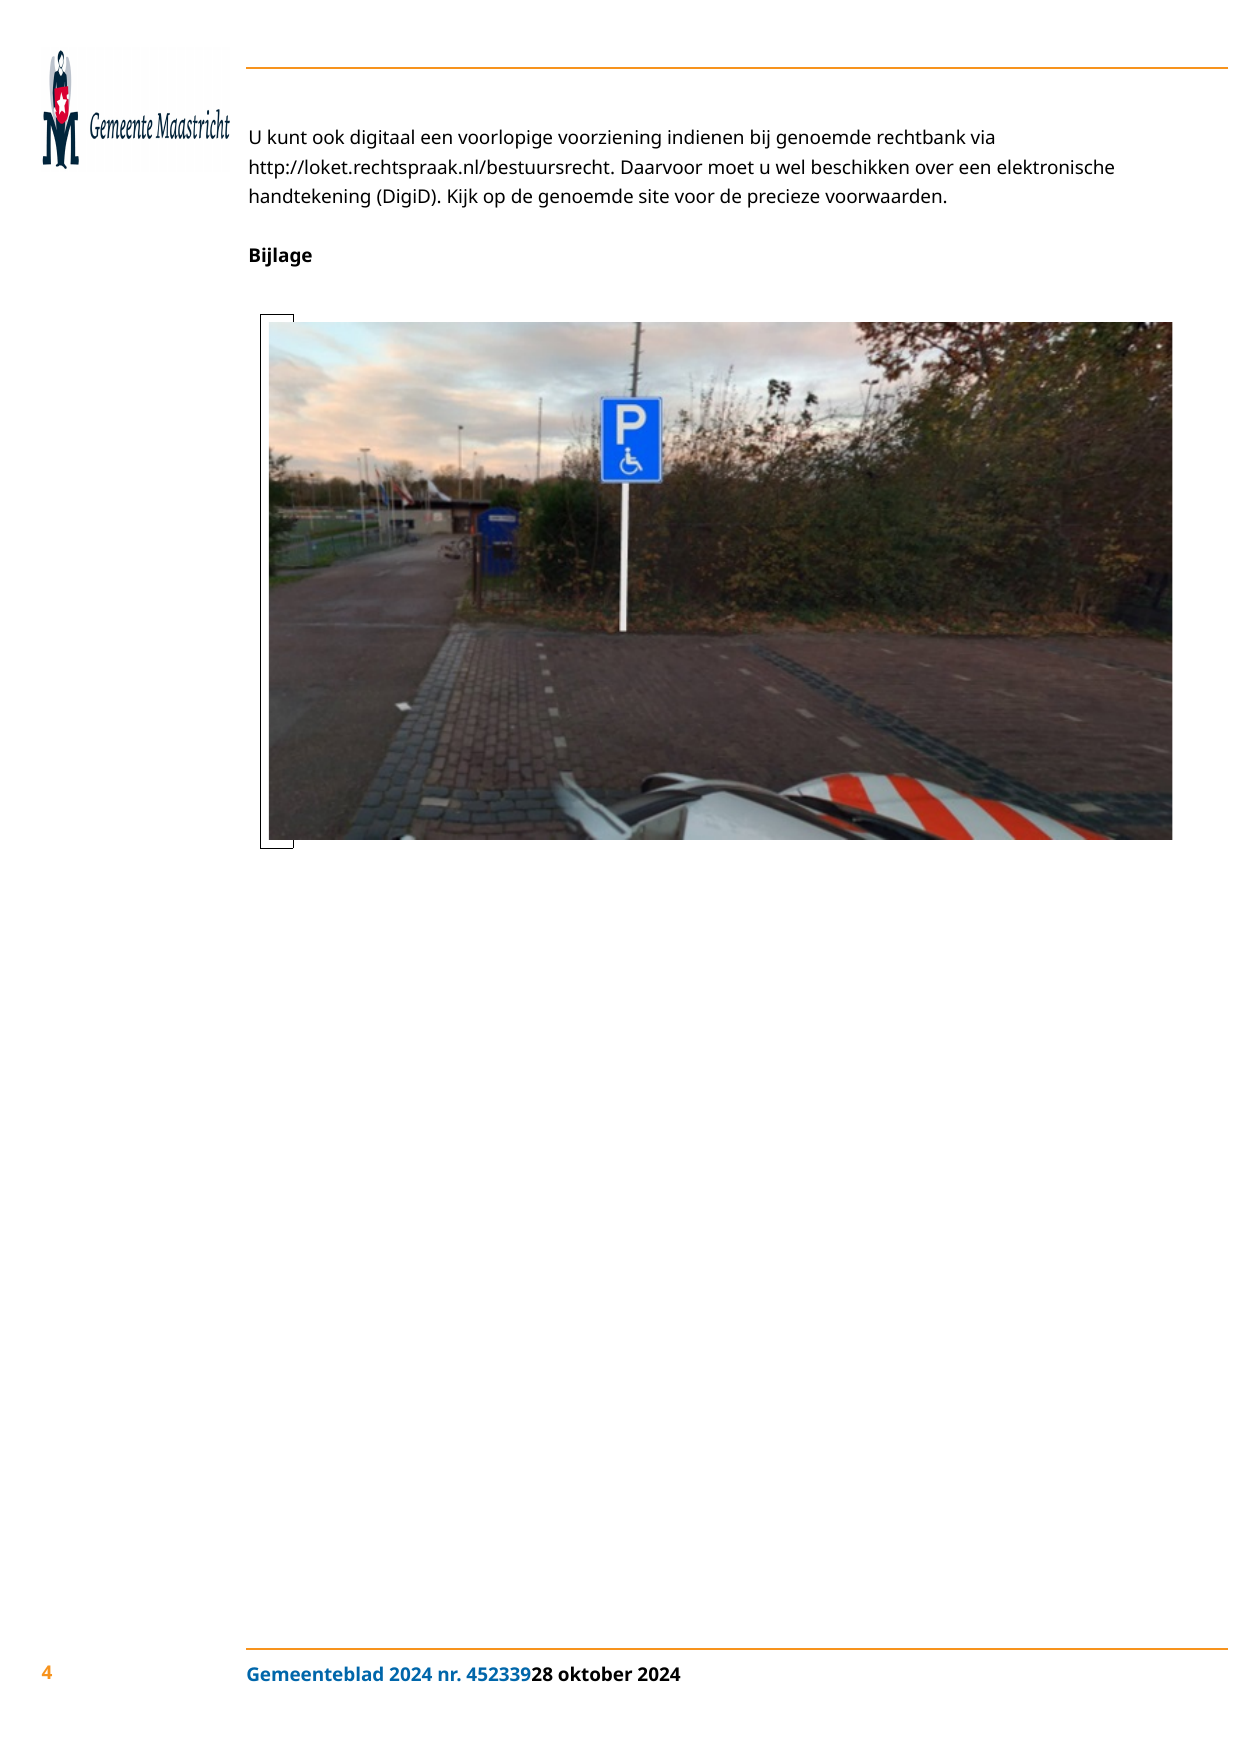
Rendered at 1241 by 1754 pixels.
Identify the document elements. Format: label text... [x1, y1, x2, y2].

picture [41, 47, 231, 172]
picture [268, 322, 1173, 840]
text U kunt ook digitaal een voorlopige voorziening indienen bij genoemde rechtbank via http://loket.rechtspraak.nl/bestuursrecht. Daarvoor moet u wel beschikken over een elektronische handtekening (DigiD). Kijk op de genoemde site voor de precieze voorwaarden. [248, 124, 1152, 209]
text Bijlage [248, 243, 1152, 268]
